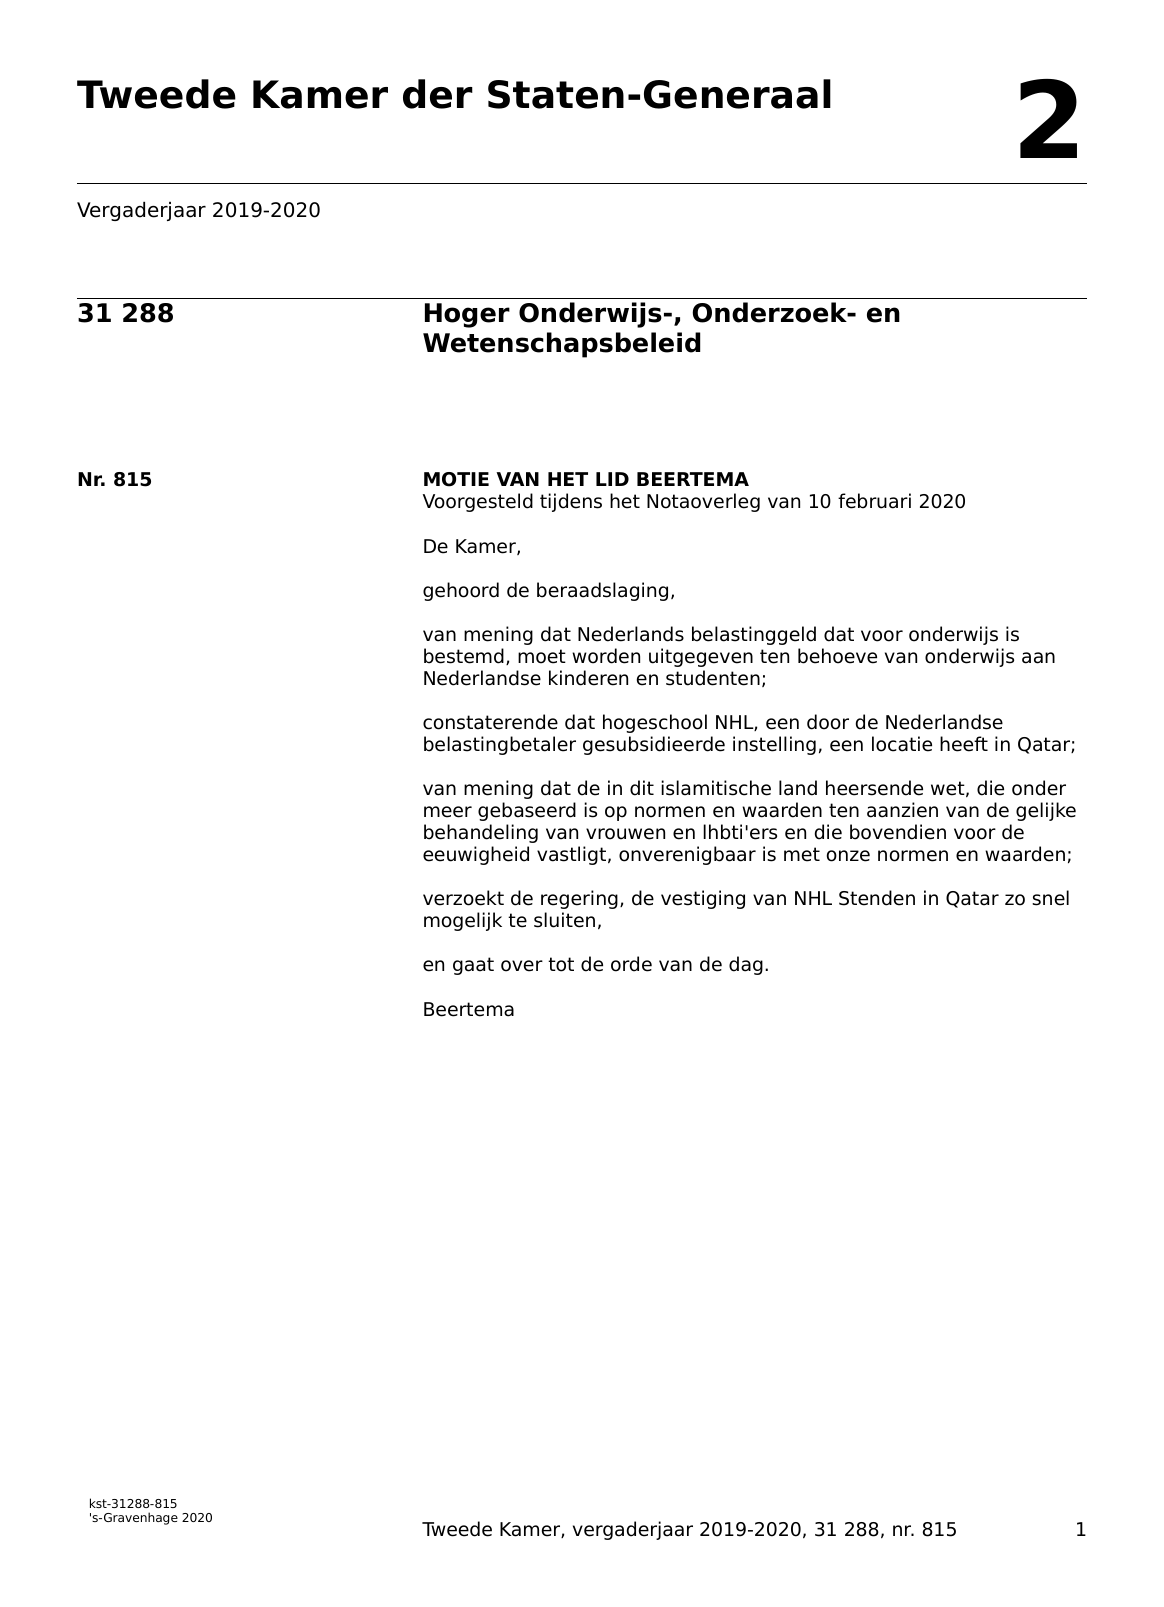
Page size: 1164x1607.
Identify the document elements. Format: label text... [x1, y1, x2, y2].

text De Kamer, [422, 536, 1087, 557]
subtitle Nr. 815 MOTIE VAN HET LID BEERTEMA [77, 469, 1087, 491]
text en gaat over tot de orde van de dag. [422, 954, 1087, 976]
table_header 2 [886, 59, 1087, 183]
text Voorgesteld tijdens het Notaoverleg van 10 februari 2020 [422, 491, 1087, 513]
text constaterende dat hogeschool NHL, een door de Nederlandse belastingbetaler gesubsidieerde instelling, een locatie heeft in Qatar; [422, 712, 1087, 756]
text gehoord de beraadslaging, [422, 580, 1087, 602]
table_cell Vergaderjaar 2019-2020 [77, 184, 1087, 298]
subtitle 31 288 Hoger Onderwijs-, Onderzoek- en Wetenschapsbeleid [77, 299, 1087, 358]
text van mening dat Nederlands belastinggeld dat voor onderwijs is bestemd, moet worden uitgegeven ten behoeve van onderwijs aan Nederlandse kinderen en studenten; [422, 624, 1087, 690]
text kst-31288-815 [88, 1497, 323, 1511]
table_header Tweede Kamer der Staten-Generaal [77, 59, 886, 183]
text van mening dat de in dit islamitische land heersende wet, die onder meer gebaseerd is op normen en waarden ten aanzien van de gelijke behandeling van vrouwen en lhbti'ers en die bovendien voor de eeuwigheid vastligt, onverenigbaar is met onze normen en waarden; [422, 778, 1087, 866]
text Beertema [422, 998, 1087, 1021]
text 's-Gravenhage 2020 [88, 1511, 323, 1525]
text verzoekt de regering, de vestiging van NHL Stenden in Qatar zo snel mogelijk te sluiten, [422, 888, 1087, 932]
